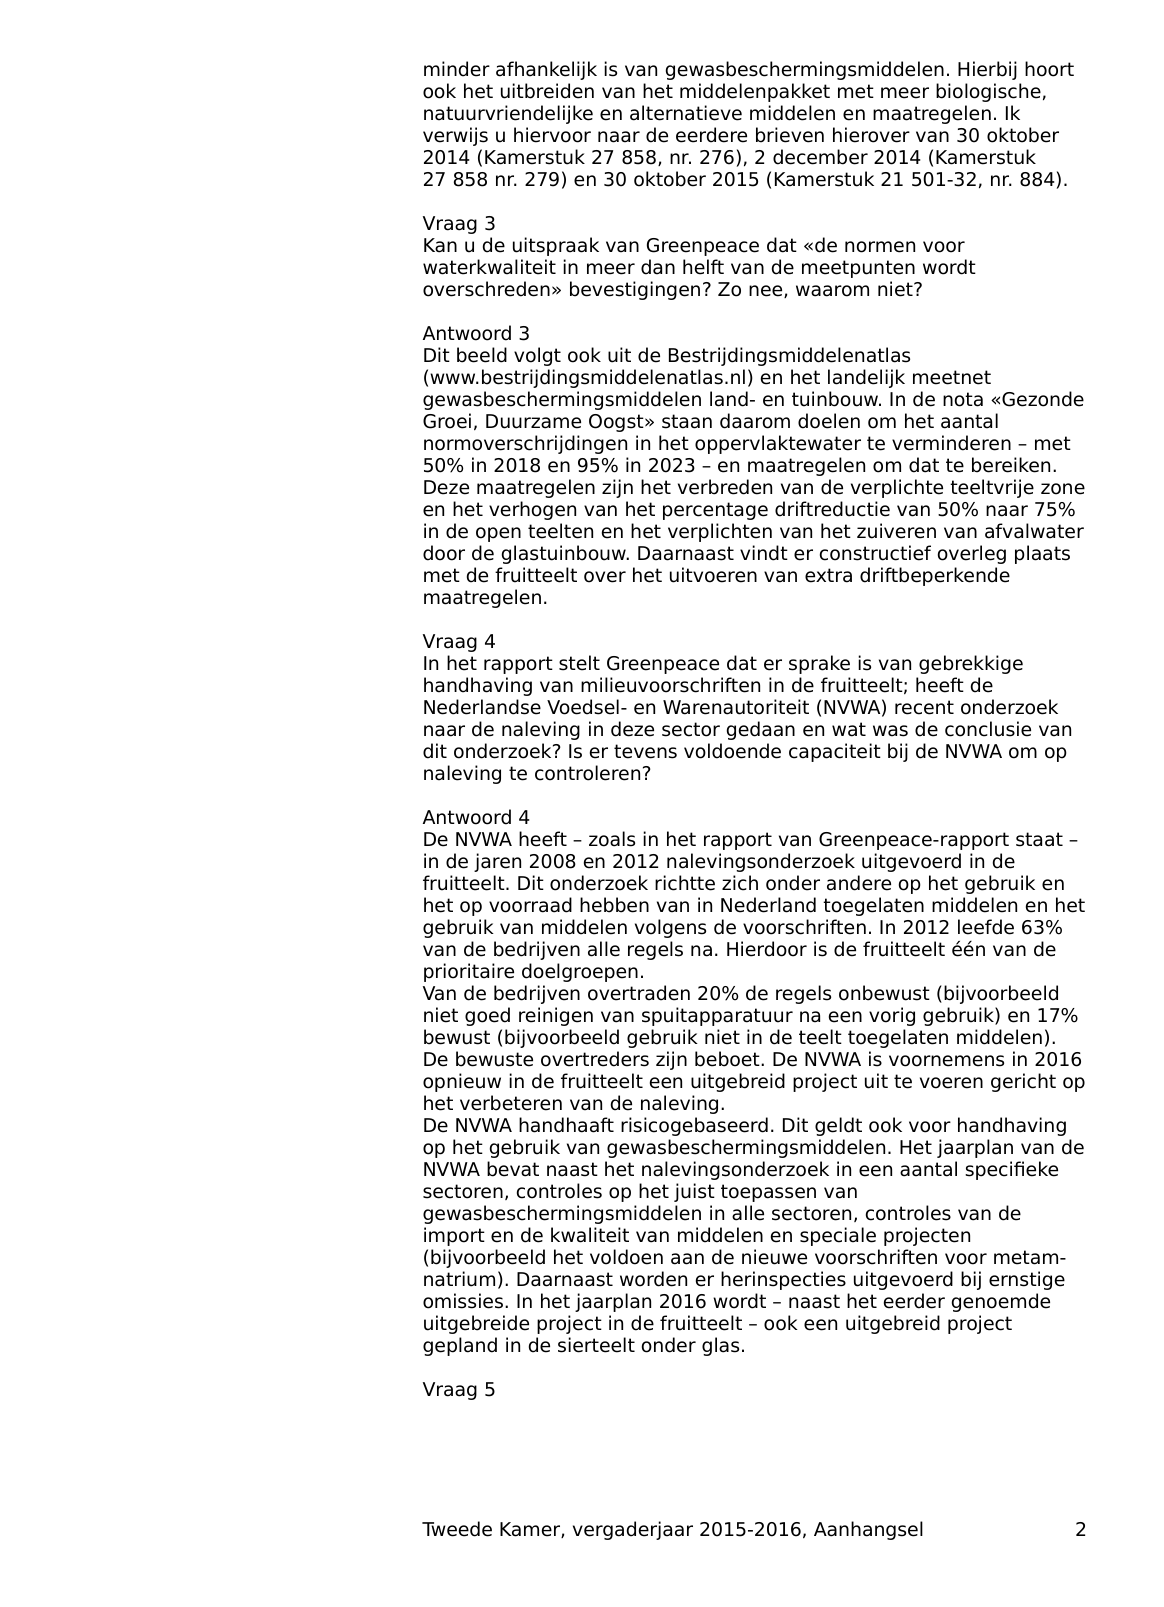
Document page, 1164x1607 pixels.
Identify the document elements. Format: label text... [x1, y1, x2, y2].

text Antwoord 4 [422, 807, 1087, 829]
text Antwoord 3 [422, 323, 1087, 345]
text De NVWA heeft – zoals in het rapport van Greenpeace-rapport staat – in de jaren 2008 en 2012 nalevingsonderzoek uitgevoerd in de fruitteelt. Dit onderzoek richtte zich onder andere op het gebruik en het op voorraad hebben van in Nederland toegelaten middelen en het gebruik van middelen volgens de voorschriften. In 2012 leefde 63% van de bedrijven alle regels na. Hierdoor is de fruitteelt één van de prioritaire doelgroepen. [422, 829, 1087, 983]
text Van de bedrijven overtraden 20% de regels onbewust (bijvoorbeeld niet goed reinigen van spuitapparatuur na een vorig gebruik) en 17% bewust (bijvoorbeeld gebruik niet in de teelt toegelaten middelen). De bewuste overtreders zijn beboet. De NVWA is voornemens in 2016 opnieuw in de fruitteelt een uitgebreid project uit te voeren gericht op het verbeteren van de naleving. [422, 983, 1087, 1115]
text Vraag 4 [422, 631, 1087, 653]
text Deze maatregelen zijn het verbreden van de verplichte teeltvrije zone en het verhogen van het percentage driftreductie van 50% naar 75% in de open teelten en het verplichten van het zuiveren van afvalwater door de glastuinbouw. Daarnaast vindt er constructief overleg plaats met de fruitteelt over het uitvoeren van extra driftbeperkende maatregelen. [422, 477, 1087, 609]
text In het rapport stelt Greenpeace dat er sprake is van gebrekkige handhaving van milieuvoorschriften in de fruitteelt; heeft de Nederlandse Voedsel- en Warenautoriteit (NVWA) recent onderzoek naar de naleving in deze sector gedaan en wat was de conclusie van dit onderzoek? Is er tevens voldoende capaciteit bij de NVWA om op naleving te controleren? [422, 653, 1087, 785]
text Kan u de uitspraak van Greenpeace dat «de normen voor waterkwaliteit in meer dan helft van de meetpunten wordt overschreden» bevestigingen? Zo nee, waarom niet? [422, 235, 1087, 301]
text Vraag 3 [422, 213, 1087, 235]
text De NVWA handhaaft risicogebaseerd. Dit geldt ook voor handhaving op het gebruik van gewasbeschermingsmiddelen. Het jaarplan van de NVWA bevat naast het nalevingsonderzoek in een aantal specifieke sectoren, controles op het juist toepassen van gewasbeschermingsmiddelen in alle sectoren, controles van de import en de kwaliteit van middelen en speciale projecten (bijvoorbeeld het voldoen aan de nieuwe voorschriften voor metam-natrium). Daarnaast worden er herinspecties uitgevoerd bij ernstige omissies. In het jaarplan 2016 wordt – naast het eerder genoemde uitgebreide project in de fruitteelt – ook een uitgebreid project gepland in de sierteelt onder glas. [422, 1115, 1087, 1357]
text minder afhankelijk is van gewasbeschermingsmiddelen. Hierbij hoort ook het uitbreiden van het middelenpakket met meer biologische, natuurvriendelijke en alternatieve middelen en maatregelen. Ik verwijs u hiervoor naar de eerdere brieven hierover van 30 oktober 2014 (Kamerstuk 27 858, nr. 276), 2 december 2014 (Kamerstuk 27 858 nr. 279) en 30 oktober 2015 (Kamerstuk 21 501-32, nr. 884). [422, 59, 1087, 191]
text Dit beeld volgt ook uit de Bestrijdingsmiddelenatlas (www.bestrijdingsmiddelenatlas.nl) en het landelijk meetnet gewasbeschermingsmiddelen land- en tuinbouw. In de nota «Gezonde Groei, Duurzame Oogst» staan daarom doelen om het aantal normoverschrijdingen in het oppervlaktewater te verminderen – met 50% in 2018 en 95% in 2023 – en maatregelen om dat te bereiken. [422, 345, 1087, 477]
text Vraag 5 [422, 1379, 1087, 1401]
